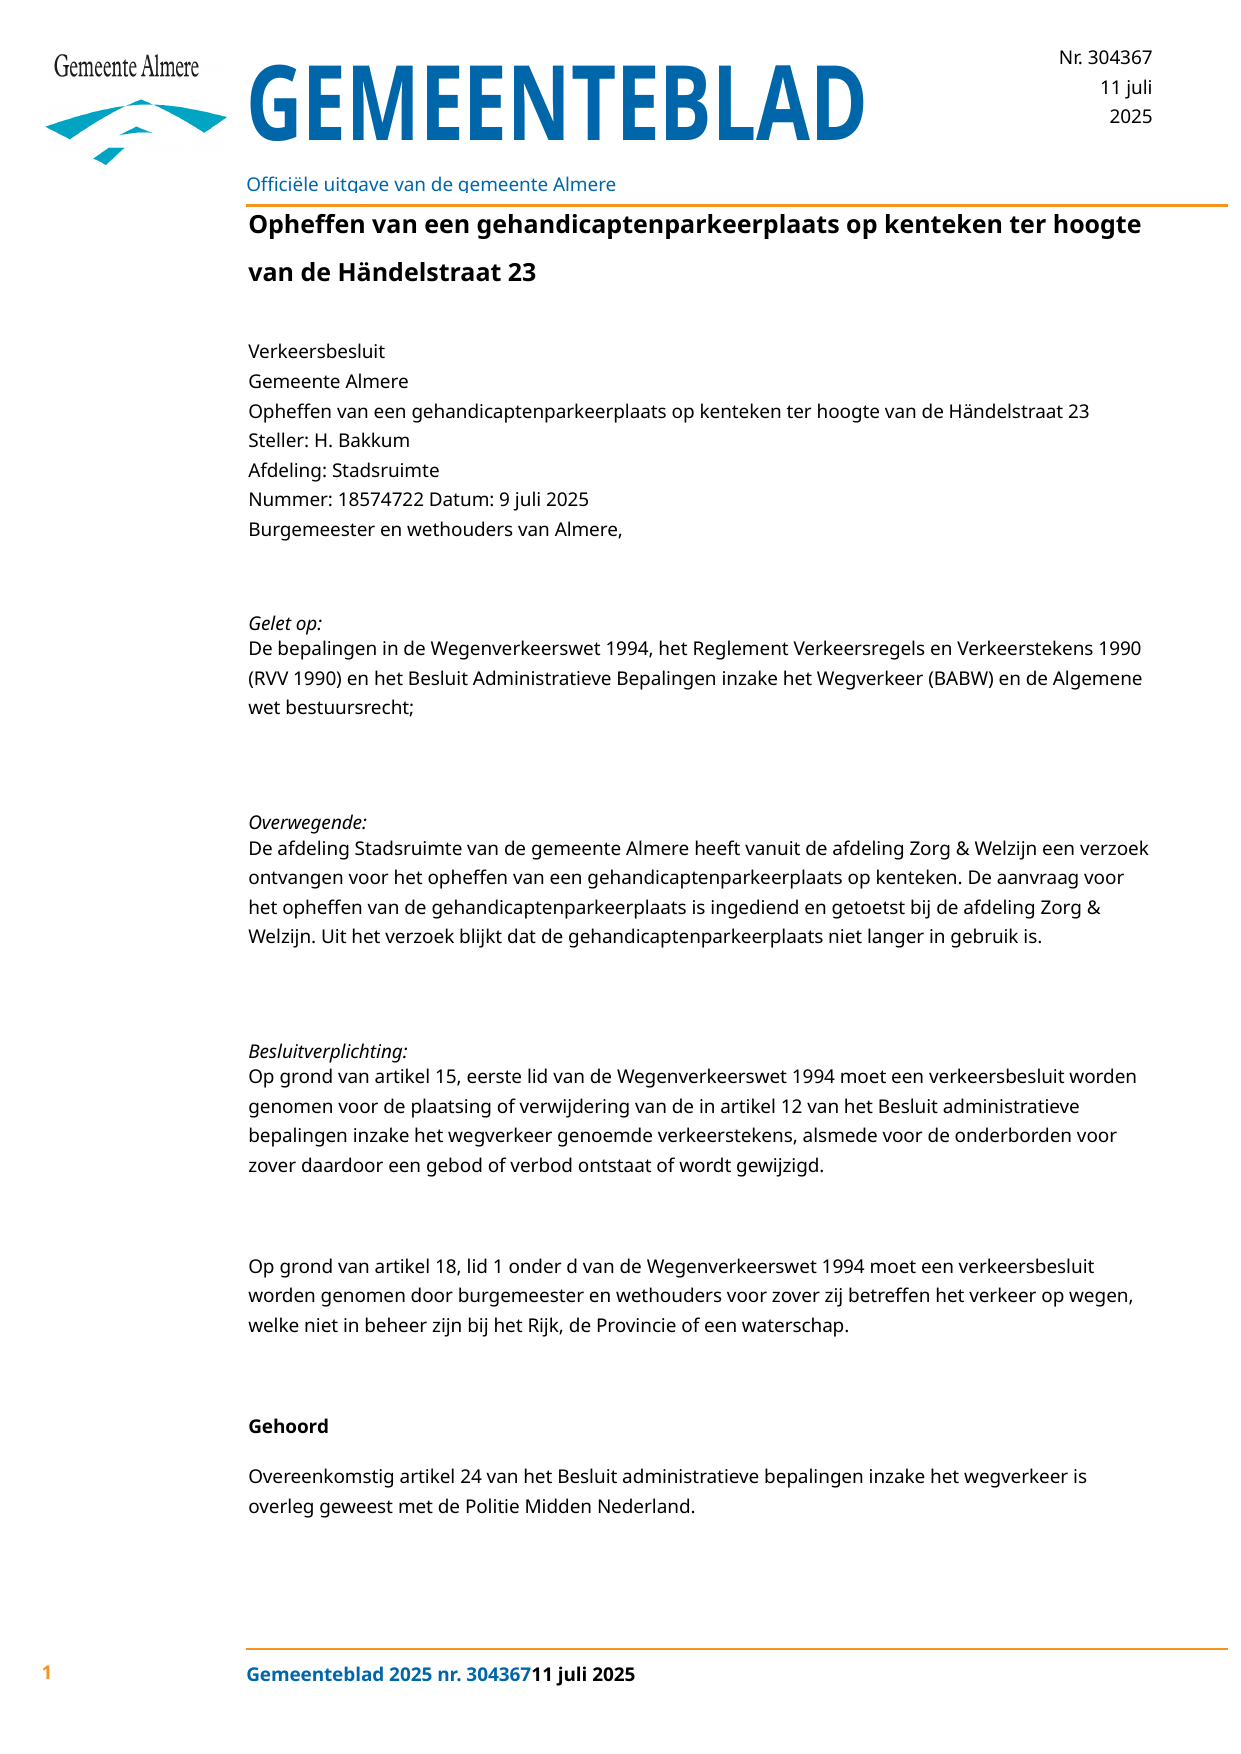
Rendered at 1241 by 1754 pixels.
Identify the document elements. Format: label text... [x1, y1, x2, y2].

text Overeenkomstig artikel 24 van het Besluit administratieve bepalingen inzake het wegverkeer is overleg geweest met de Politie Midden Nederland. [248, 1463, 1152, 1519]
text De afdeling Stadsruimte van de gemeente Almere heeft vanuit de afdeling Zorg & Welzijn een verzoek ontvangen voor het opheffen van een gehandicaptenparkeerplaats op kenteken. De aanvraag voor het opheffen van de gehandicaptenparkeerplaats is ingediend en getoetst bij de afdeling Zorg & Welzijn. Uit het verzoek blijkt dat de gehandicaptenparkeerplaats niet langer in gebruik is. [248, 835, 1152, 949]
text De bepalingen in de Wegenverkeerswet 1994, het Reglement Verkeersregels en Verkeerstekens 1990 (RVV 1990) en het Besluit Administratieve Bepalingen inzake het Wegverkeer (BABW) en de Algemene wet bestuursrecht; [248, 635, 1152, 720]
picture [41, 47, 231, 172]
text Gehoord [248, 1413, 1152, 1439]
text Besluitverplichting: [248, 1038, 1152, 1063]
text Op grond van artikel 15, eerste lid van de Wegenverkeerswet 1994 moet een verkeersbesluit worden genomen voor de plaatsing of verwijdering van de in artikel 12 van het Besluit administratieve bepalingen inzake het wegverkeer genoemde verkeerstekens, alsmede voor de onderborden voor zover daardoor een gebod of verbod ontstaat of wordt gewijzigd. [248, 1063, 1152, 1178]
text Gemeente Almere [248, 368, 1152, 394]
text Afdeling: Stadsruimte [248, 457, 1152, 483]
text Op grond van artikel 18, lid 1 onder d van de Wegenverkeerswet 1994 moet een verkeersbesluit worden genomen door burgemeester en wethouders voor zover zij betreffen het verkeer op wegen, welke niet in beheer zijn bij het Rijk, de Provincie of een waterschap. [248, 1253, 1152, 1338]
text Gelet op: [248, 610, 1152, 635]
text Overwegende: [248, 809, 1152, 835]
text Verkeersbesluit [248, 339, 1152, 364]
text Steller: H. Bakkum [248, 427, 1152, 453]
text Opheffen van een gehandicaptenparkeerplaats op kenteken ter hoogte van de Händelstraat 23 [248, 207, 1152, 288]
text Opheffen van een gehandicaptenparkeerplaats op kenteken ter hoogte van de Händelstraat 23 [248, 398, 1152, 423]
text Nummer: 18574722 Datum: 9 juli 2025 [248, 487, 1152, 512]
text Burgemeester en wethouders van Almere, [248, 516, 1152, 542]
